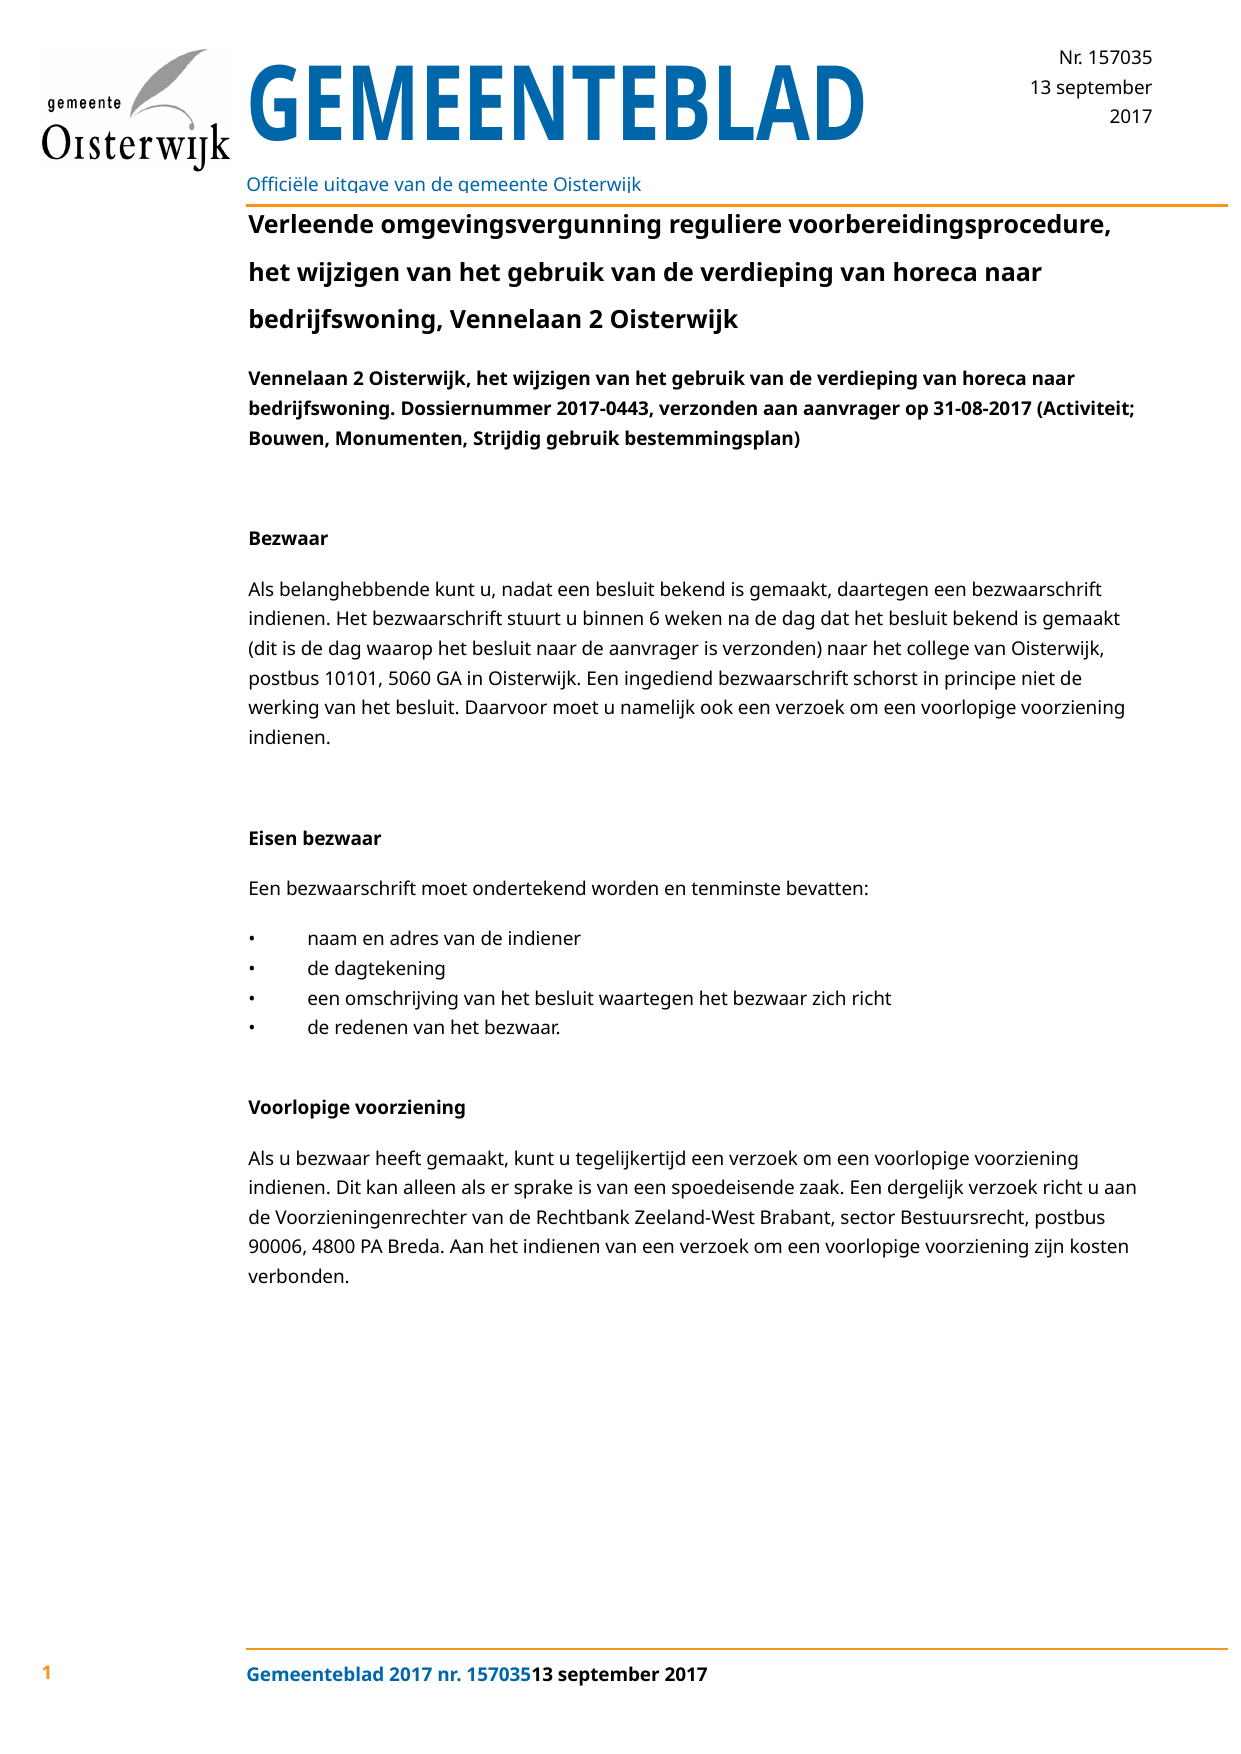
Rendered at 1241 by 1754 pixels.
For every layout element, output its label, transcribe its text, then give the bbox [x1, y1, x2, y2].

list de redenen van het bezwaar. [248, 1014, 1152, 1040]
text Vennelaan 2 Oisterwijk, het wijzigen van het gebruik van de verdieping van horeca naar bedrijfswoning. Dossiernummer 2017-0443, verzonden aan aanvrager op 31-08-2017 (Activiteit; Bouwen, Monumenten, Strijdig gebruik bestemmingsplan) [248, 366, 1152, 450]
text Bezwaar [248, 526, 1152, 551]
picture [41, 47, 231, 172]
text Als u bezwaar heeft gemaakt, kunt u tegelijkertijd een verzoek om een voorlopige voorziening indienen. Dit kan alleen als er sprake is van een spoedeisende zaak. Een dergelijk verzoek richt u aan de Voorzieningenrechter van de Rechtbank Zeeland-West Brabant, sector Bestuursrecht, postbus 90006, 4800 PA Breda. Aan het indienen van een verzoek om een voorlopige voorziening zijn kosten verbonden. [248, 1145, 1152, 1289]
text Een bezwaarschrift moet ondertekend worden en tenminste bevatten: [248, 875, 1152, 901]
list de dagtekening [248, 955, 1152, 981]
list een omschrijving van het besluit waartegen het bezwaar zich richt [248, 985, 1152, 1010]
text Als belanghebbende kunt u, nadat een besluit bekend is gemaakt, daartegen een bezwaarschrift indienen. Het bezwaarschrift stuurt u binnen 6 weken na de dag dat het besluit bekend is gemaakt (dit is de dag waarop het besluit naar de aanvrager is verzonden) naar het college van Oisterwijk, postbus 10101, 5060 GA in Oisterwijk. Een ingediend bezwaarschrift schorst in principe niet de werking van het besluit. Daarvoor moet u namelijk ook een verzoek om een voorlopige voorziening indienen. [248, 576, 1152, 749]
text Eisen bezwaar [248, 825, 1152, 850]
text Verleende omgevingsvergunning reguliere voorbereidingsprocedure, het wijzigen van het gebruik van de verdieping van horeca naar bedrijfswoning, Vennelaan 2 Oisterwijk [248, 207, 1152, 336]
text Voorlopige voorziening [248, 1094, 1152, 1120]
list naam en adres van de indiener [248, 926, 1152, 951]
